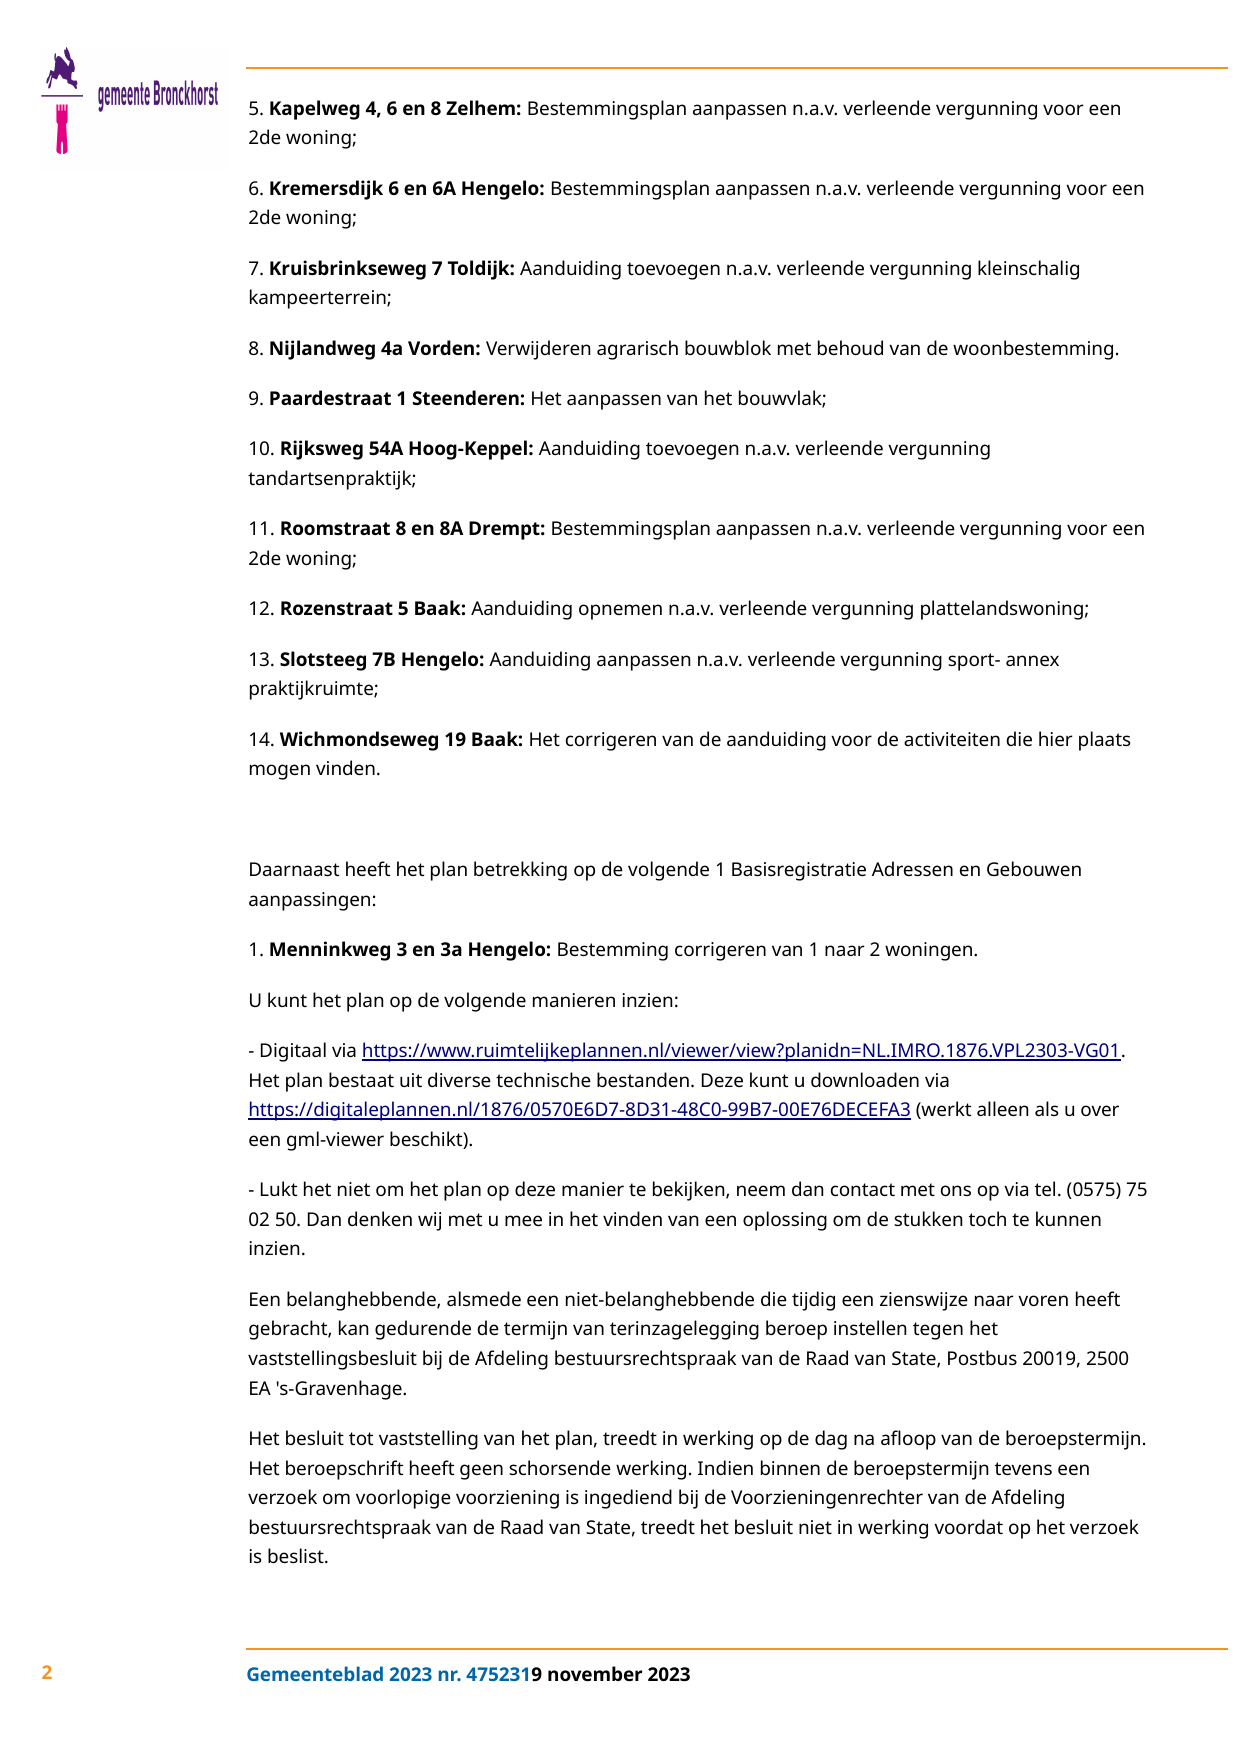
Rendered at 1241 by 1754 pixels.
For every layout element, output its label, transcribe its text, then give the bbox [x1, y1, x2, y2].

text 5. Kapelweg 4, 6 en 8 Zelhem: Bestemmingsplan aanpassen n.a.v. verleende vergunning voor een 2de woning; [248, 95, 1152, 150]
text Het besluit tot vaststelling van het plan, treedt in werking op de dag na afloop van de beroepstermijn. Het beroepschrift heeft geen schorsende werking. Indien binnen de beroepstermijn tevens een verzoek om voorlopige voorziening is ingediend bij de Voorzieningenrechter van de Afdeling bestuursrechtspraak van de Raad van State, treedt het besluit niet in werking voordat op het verzoek is beslist. [248, 1425, 1152, 1569]
text - Digitaal via https://www.ruimtelijkeplannen.nl/viewer/view?planidn=NL.IMRO.1876.VPL2303-VG01. Het plan bestaat uit diverse technische bestanden. Deze kunt u downloaden via https://digitaleplannen.nl/1876/0570E6D7-8D31-48C0-99B7-00E76DECEFA3 (werkt alleen als u over een gml-viewer beschikt). [248, 1037, 1152, 1152]
text Daarnaast heeft het plan betrekking op de volgende 1 Basisregistratie Adressen en Gebouwen aanpassingen: [248, 856, 1152, 912]
text 1. Menninkweg 3 en 3a Hengelo: Bestemming corrigeren van 1 naar 2 woningen. [248, 936, 1152, 962]
text 11. Roomstraat 8 en 8A Drempt: Bestemmingsplan aanpassen n.a.v. verleende vergunning voor een 2de woning; [248, 516, 1152, 571]
text 14. Wichmondseweg 19 Baak: Het corrigeren van de aanduiding voor de activiteiten die hier plaats mogen vinden. [248, 726, 1152, 781]
text 13. Slotsteeg 7B Hengelo: Aanduiding aanpassen n.a.v. verleende vergunning sport- annex praktijkruimte; [248, 646, 1152, 701]
picture [41, 47, 231, 172]
text Een belanghebbende, alsmede een niet-belanghebbende die tijdig een zienswijze naar voren heeft gebracht, kan gedurende de termijn van terinzagelegging beroep instellen tegen het vaststellingsbesluit bij de Afdeling bestuursrechtspraak van de Raad van State, Postbus 20019, 2500 EA 's-Gravenhage. [248, 1286, 1152, 1401]
text 10. Rijksweg 54A Hoog-Keppel: Aanduiding toevoegen n.a.v. verleende vergunning tandartsenpraktijk; [248, 436, 1152, 491]
text - Lukt het niet om het plan op deze manier te bekijken, neem dan contact met ons op via tel. (0575) 75 02 50. Dan denken wij met u mee in het vinden van een oplossing om de stukken toch te kunnen inzien. [248, 1176, 1152, 1261]
text U kunt het plan op de volgende manieren inzien: [248, 987, 1152, 1013]
text 6. Kremersdijk 6 en 6A Hengelo: Bestemmingsplan aanpassen n.a.v. verleende vergunning voor een 2de woning; [248, 175, 1152, 230]
text 9. Paardestraat 1 Steenderen: Het aanpassen van het bouwvlak; [248, 385, 1152, 411]
text 7. Kruisbrinkseweg 7 Toldijk: Aanduiding toevoegen n.a.v. verleende vergunning kleinschalig kampeerterrein; [248, 255, 1152, 310]
text 12. Rozenstraat 5 Baak: Aanduiding opnemen n.a.v. verleende vergunning plattelandswoning; [248, 596, 1152, 621]
text 8. Nijlandweg 4a Vorden: Verwijderen agrarisch bouwblok met behoud van de woonbestemming. [248, 335, 1152, 361]
